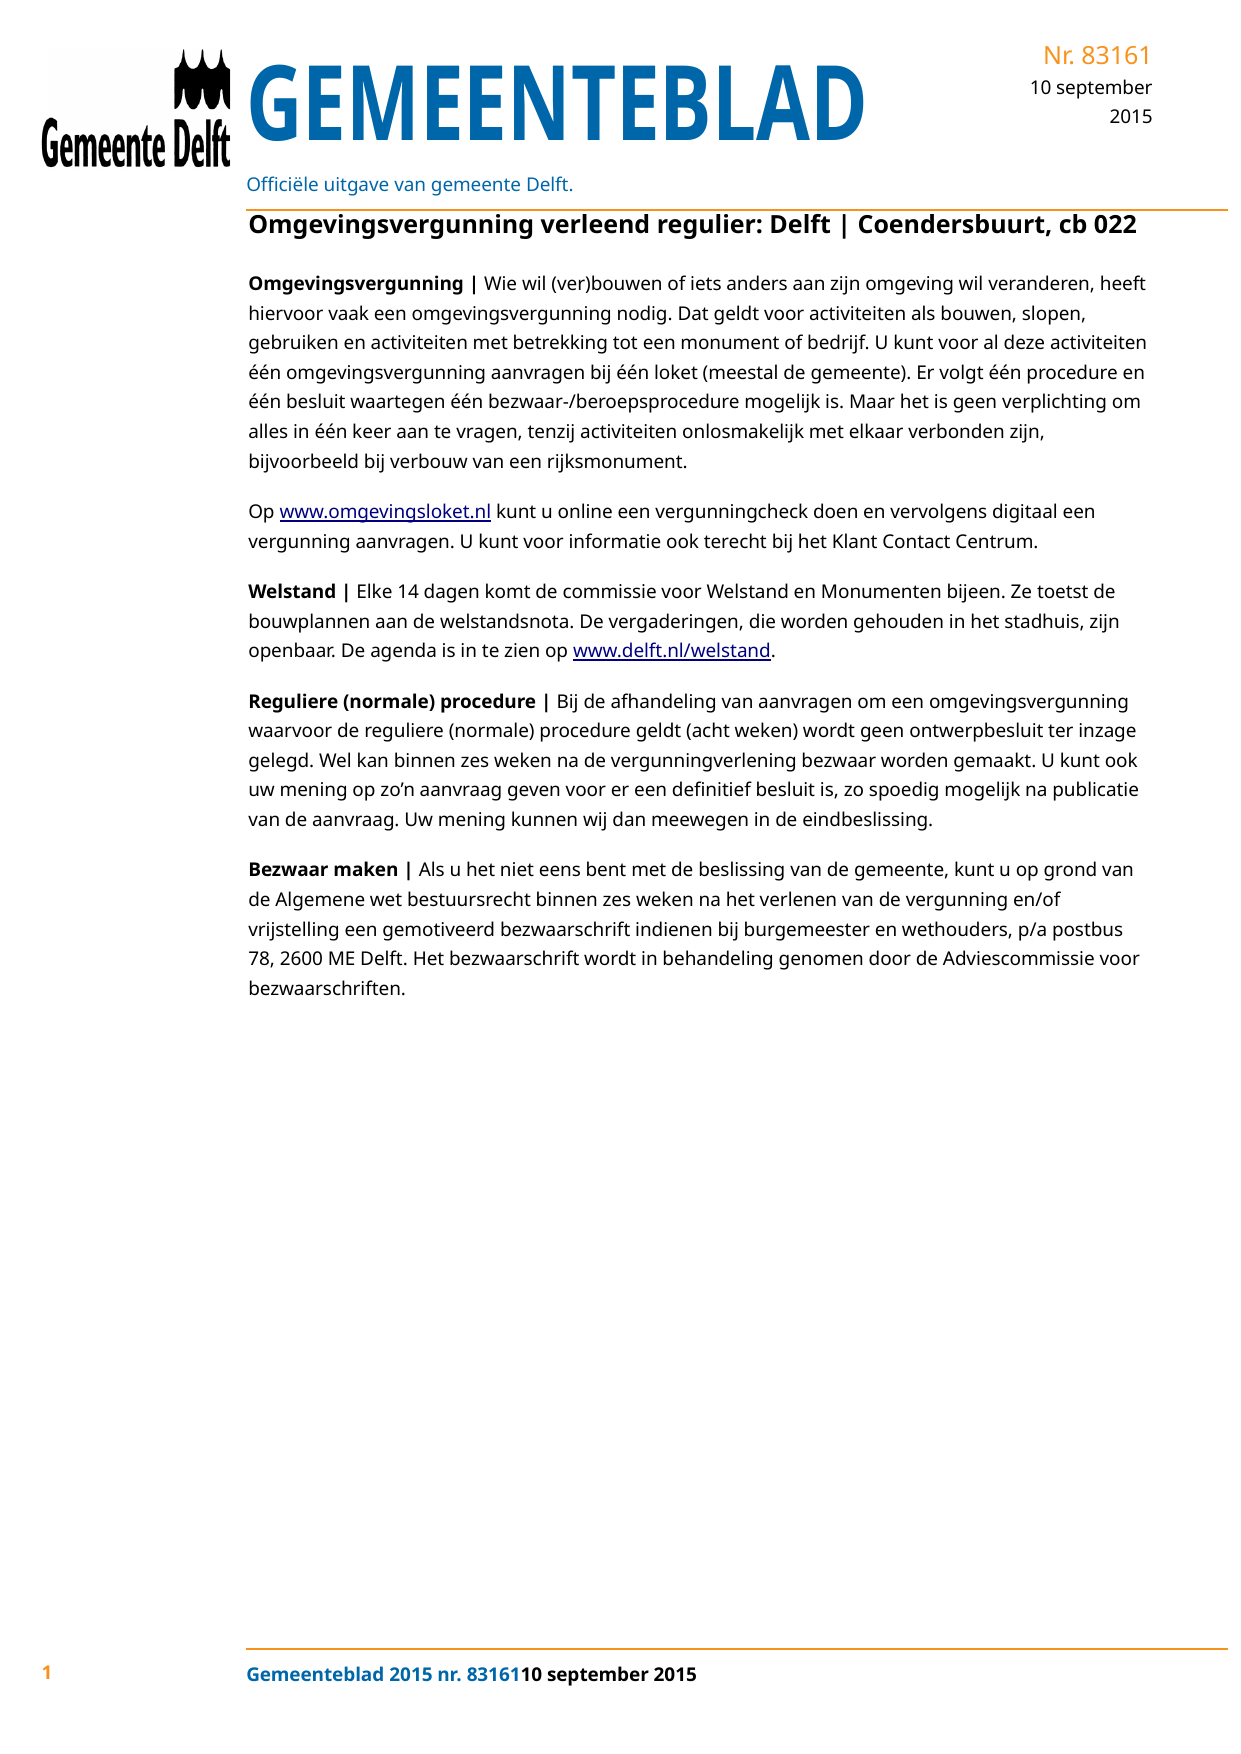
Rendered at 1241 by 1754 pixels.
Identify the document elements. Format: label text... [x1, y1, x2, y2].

text Bezwaar maken | Als u het niet eens bent met de beslissing van de gemeente, kunt u op grond van de Algemene wet bestuursrecht binnen zes weken na het verlenen van de vergunning en/of vrijstelling een gemotiveerd bezwaarschrift indienen bij burgemeester en wethouders, p/a postbus 78, 2600 ME Delft. Het bezwaarschrift wordt in behandeling genomen door de Adviescommissie voor bezwaarschriften. [248, 857, 1152, 1001]
text Reguliere (normale) procedure | Bij de afhandeling van aanvragen om een omgevingsvergunning waarvoor de reguliere (normale) procedure geldt (acht weken) wordt geen ontwerpbesluit ter inzage gelegd. Wel kan binnen zes weken na de vergunningverlening bezwaar worden gemaakt. U kunt ook uw mening op zo’n aanvraag geven voor er een definitief besluit is, zo spoedig mogelijk na publicatie van de aanvraag. Uw mening kunnen wij dan meewegen in de eindbeslissing. [248, 688, 1152, 832]
text Op www.omgevingsloket.nl kunt u online een vergunningcheck doen en vervolgens digitaal een vergunning aanvragen. U kunt voor informatie ook terecht bij het Klant Contact Centrum. [248, 498, 1152, 553]
picture [41, 47, 231, 172]
text Omgevingsvergunning verleend regulier: Delft | Coendersbuurt, cb 022 [248, 211, 1152, 241]
text Omgevingsvergunning | Wie wil (ver)bouwen of iets anders aan zijn omgeving wil veranderen, heeft hiervoor vaak een omgevingsvergunning nodig. Dat geldt voor activiteiten als bouwen, slopen, gebruiken en activiteiten met betrekking tot een monument of bedrijf. U kunt voor al deze activiteiten één omgevingsvergunning aanvragen bij één loket (meestal de gemeente). Er volgt één procedure en één besluit waartegen één bezwaar-/beroepsprocedure mogelijk is. Maar het is geen verplichting om alles in één keer aan te vragen, tenzij activiteiten onlosmakelijk met elkaar verbonden zijn, bijvoorbeeld bij verbouw van een rijksmonument. [248, 270, 1152, 473]
text Welstand | Elke 14 dagen komt de commissie voor Welstand en Monumenten bijeen. Ze toetst de bouwplannen aan de welstandsnota. De vergaderingen, die worden gehouden in het stadhuis, zijn openbaar. De agenda is in te zien op www.delft.nl/welstand. [248, 578, 1152, 663]
